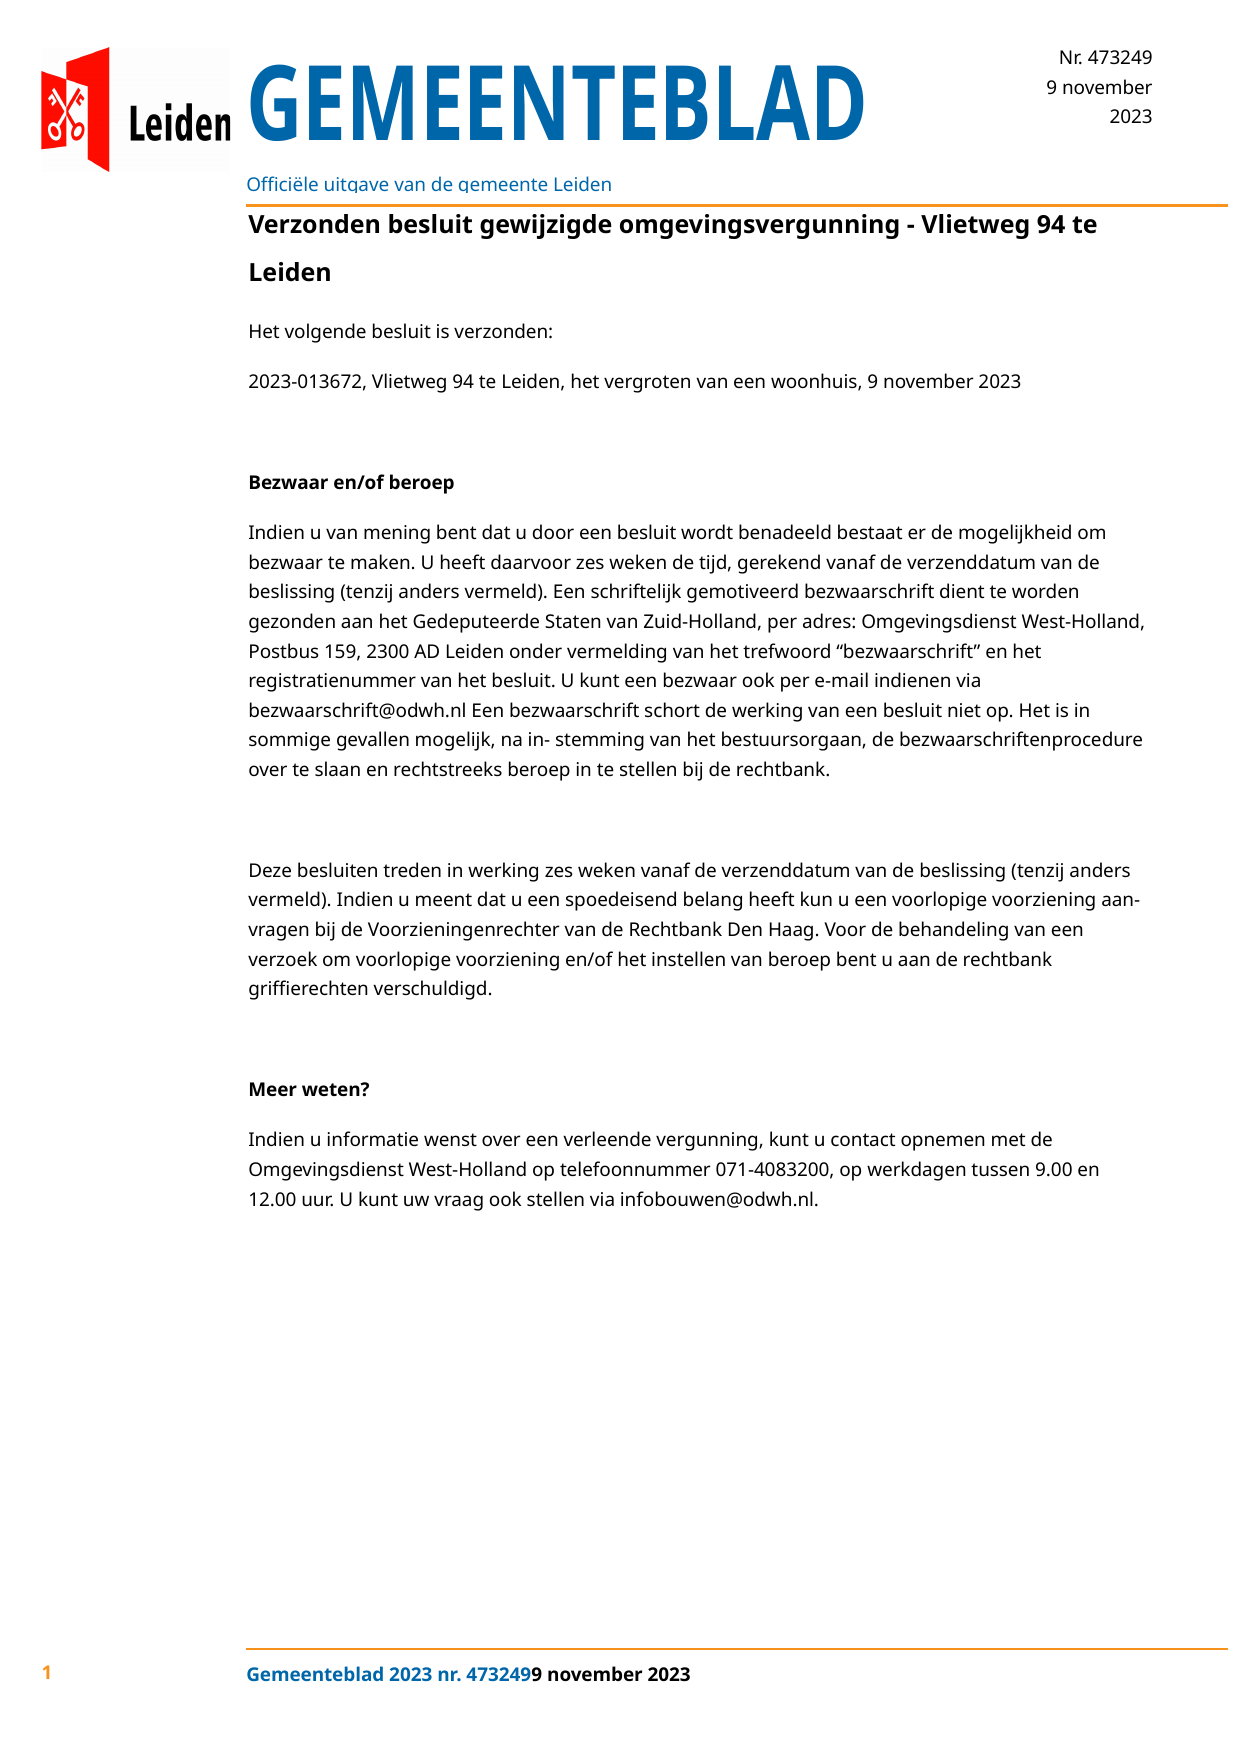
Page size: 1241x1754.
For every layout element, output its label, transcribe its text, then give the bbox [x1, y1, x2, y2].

text Het volgende besluit is verzonden: [248, 318, 1152, 344]
text Meer weten? [248, 1076, 1152, 1102]
text Verzonden besluit gewijzigde omgevingsvergunning - Vlietweg 94 te Leiden [248, 207, 1152, 288]
text 2023-013672, Vlietweg 94 te Leiden, het vergroten van een woonhuis, 9 november 2023 [248, 368, 1152, 394]
text Bezwaar en/of beroep [248, 469, 1152, 495]
picture [41, 47, 231, 172]
text Indien u van mening bent dat u door een besluit wordt benadeeld bestaat er de mogelijkheid om bezwaar te maken. U heeft daarvoor zes weken de tijd, gerekend vanaf de verzenddatum van de beslissing (tenzij anders vermeld). Een schriftelijk gemotiveerd bezwaarschrift dient te worden gezonden aan het Gedeputeerde Staten van Zuid-Holland, per adres: Omgevingsdienst West-Holland, Postbus 159, 2300 AD Leiden onder vermelding van het trefwoord “bezwaarschrift” en het registratienummer van het besluit. U kunt een bezwaar ook per e-mail indienen via bezwaarschrift@odwh.nl Een bezwaarschrift schort de werking van een besluit niet op. Het is in sommige gevallen mogelijk, na in- stemming van het bestuursorgaan, de bezwaarschriftenprocedure over te slaan en rechtstreeks beroep in te stellen bij de rechtbank. [248, 519, 1152, 782]
text Deze besluiten treden in werking zes weken vanaf de verzenddatum van de beslissing (tenzij anders vermeld). Indien u meent dat u een spoedeisend belang heeft kun u een voorlopige voorziening aan- vragen bij de Voorzieningenrechter van de Rechtbank Den Haag. Voor de behandeling van een verzoek om voorlopige voorziening en/of het instellen van beroep bent u aan de rechtbank griffierechten verschuldigd. [248, 857, 1152, 1001]
text Indien u informatie wenst over een verleende vergunning, kunt u contact opnemen met de Omgevingsdienst West-Holland op telefoonnummer 071-4083200, op werkdagen tussen 9.00 en 12.00 uur. U kunt uw vraag ook stellen via infobouwen@odwh.nl. [248, 1127, 1152, 1212]
